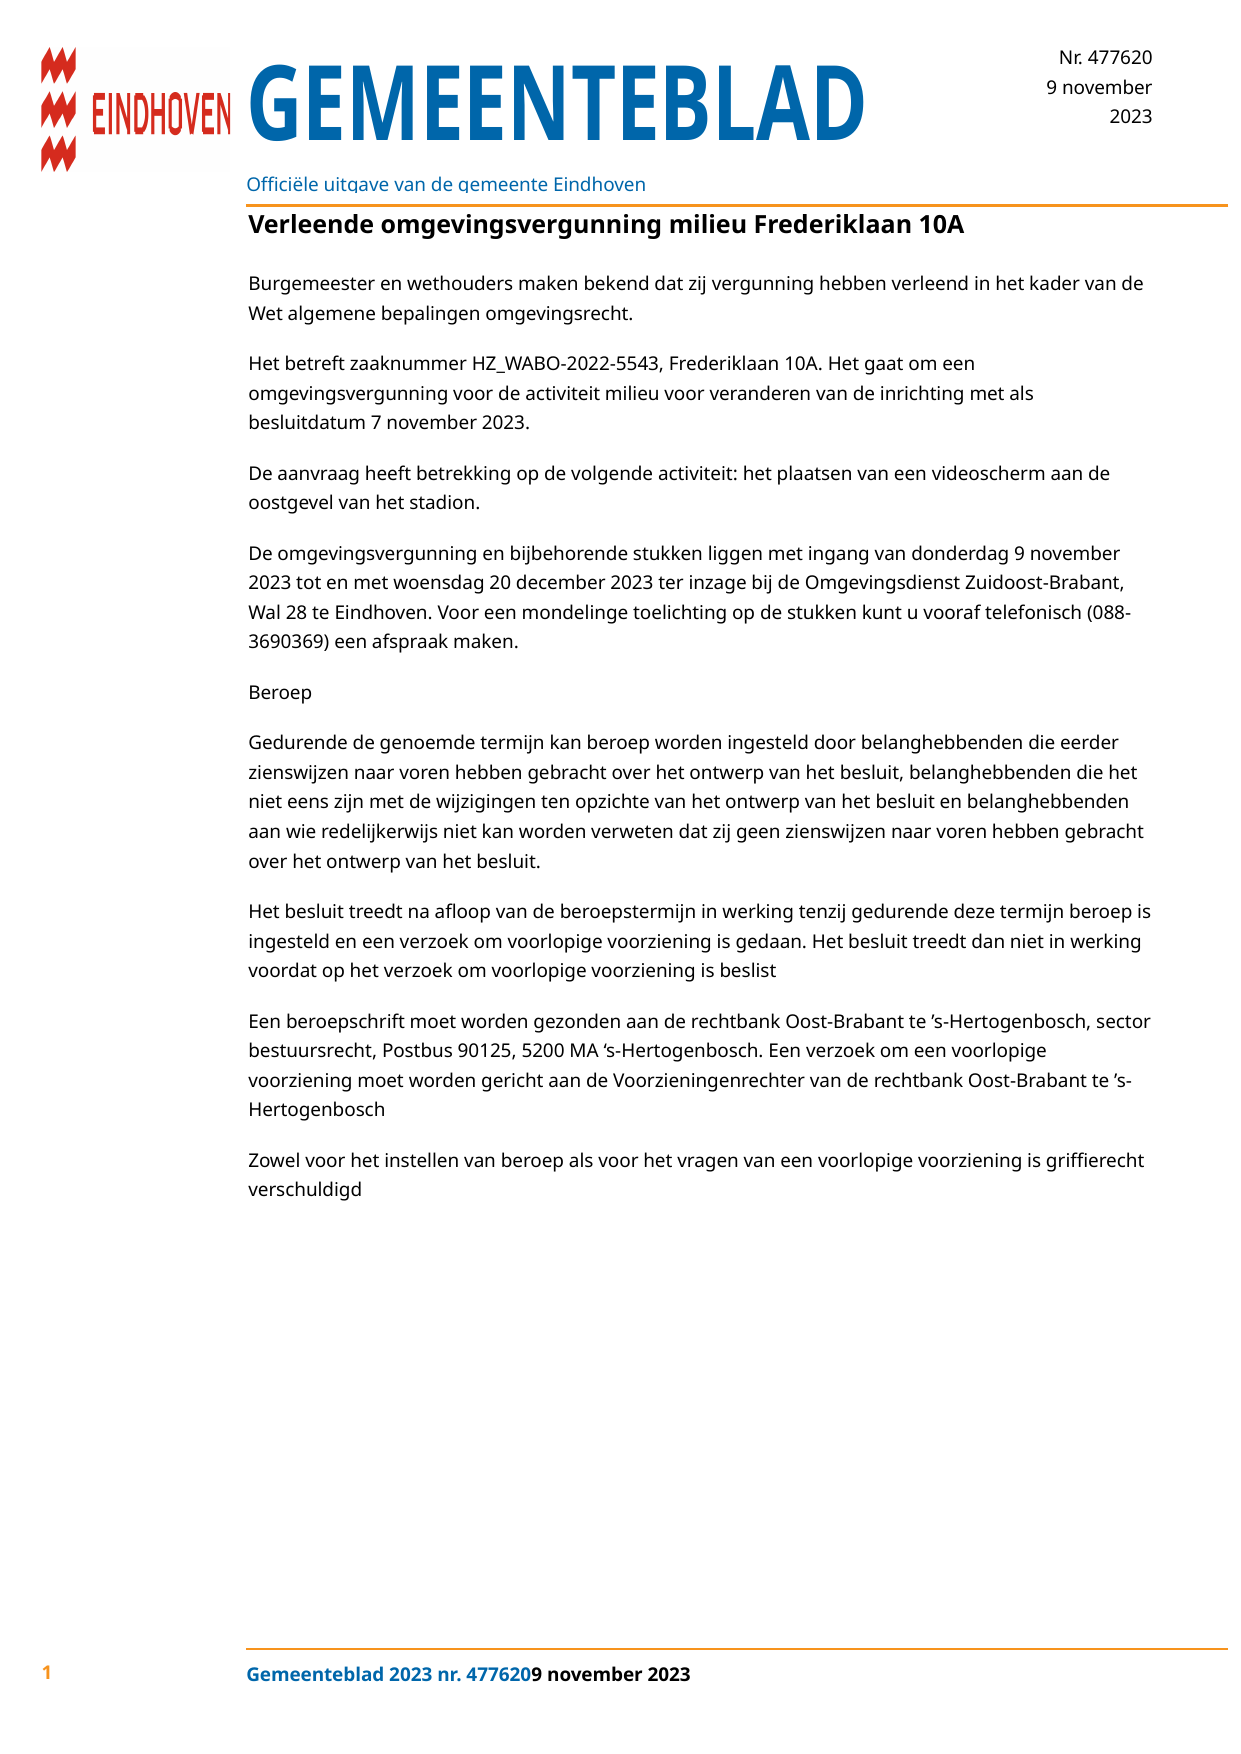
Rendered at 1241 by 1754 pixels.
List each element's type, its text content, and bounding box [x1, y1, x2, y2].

text Het betreft zaaknummer HZ_WABO-2022-5543, Frederiklaan 10A. Het gaat om een omgevingsvergunning voor de activiteit milieu voor veranderen van de inrichting met als besluitdatum 7 november 2023. [248, 350, 1152, 435]
text Het besluit treedt na afloop van de beroepstermijn in werking tenzij gedurende deze termijn beroep is ingesteld en een verzoek om voorlopige voorziening is gedaan. Het besluit treedt dan niet in werking voordat op het verzoek om voorlopige voorziening is beslist [248, 898, 1152, 983]
text De omgevingsvergunning en bijbehorende stukken liggen met ingang van donderdag 9 november 2023 tot en met woensdag 20 december 2023 ter inzage bij de Omgevingsdienst Zuidoost-Brabant, Wal 28 te Eindhoven. Voor een mondelinge toelichting op de stukken kunt u vooraf telefonisch (088-3690369) een afspraak maken. [248, 540, 1152, 654]
text Zowel voor het instellen van beroep als voor het vragen van een voorlopige voorziening is griffierecht verschuldigd [248, 1147, 1152, 1202]
text Burgemeester en wethouders maken bekend dat zij vergunning hebben verleend in het kader van de Wet algemene bepalingen omgevingsrecht. [248, 270, 1152, 326]
text De aanvraag heeft betrekking op de volgende activiteit: het plaatsen van een videoscherm aan de oostgevel van het stadion. [248, 460, 1152, 515]
text Verleende omgevingsvergunning milieu Frederiklaan 10A [248, 207, 1152, 241]
text Gedurende de genoemde termijn kan beroep worden ingesteld door belanghebbenden die eerder zienswijzen naar voren hebben gebracht over het ontwerp van het besluit, belanghebbenden die het niet eens zijn met de wijzigingen ten opzichte van het ontwerp van het besluit en belanghebbenden aan wie redelijkerwijs niet kan worden verweten dat zij geen zienswijzen naar voren hebben gebracht over het ontwerp van het besluit. [248, 729, 1152, 873]
picture [41, 47, 231, 172]
text Een beroepschrift moet worden gezonden aan de rechtbank Oost-Brabant te ’s-Hertogenbosch, sector bestuursrecht, Postbus 90125, 5200 MA ‘s-Hertogenbosch. Een verzoek om een voorlopige voorziening moet worden gericht aan de Voorzieningenrechter van de rechtbank Oost-Brabant te ’s-Hertogenbosch [248, 1008, 1152, 1122]
text Beroep [248, 679, 1152, 705]
